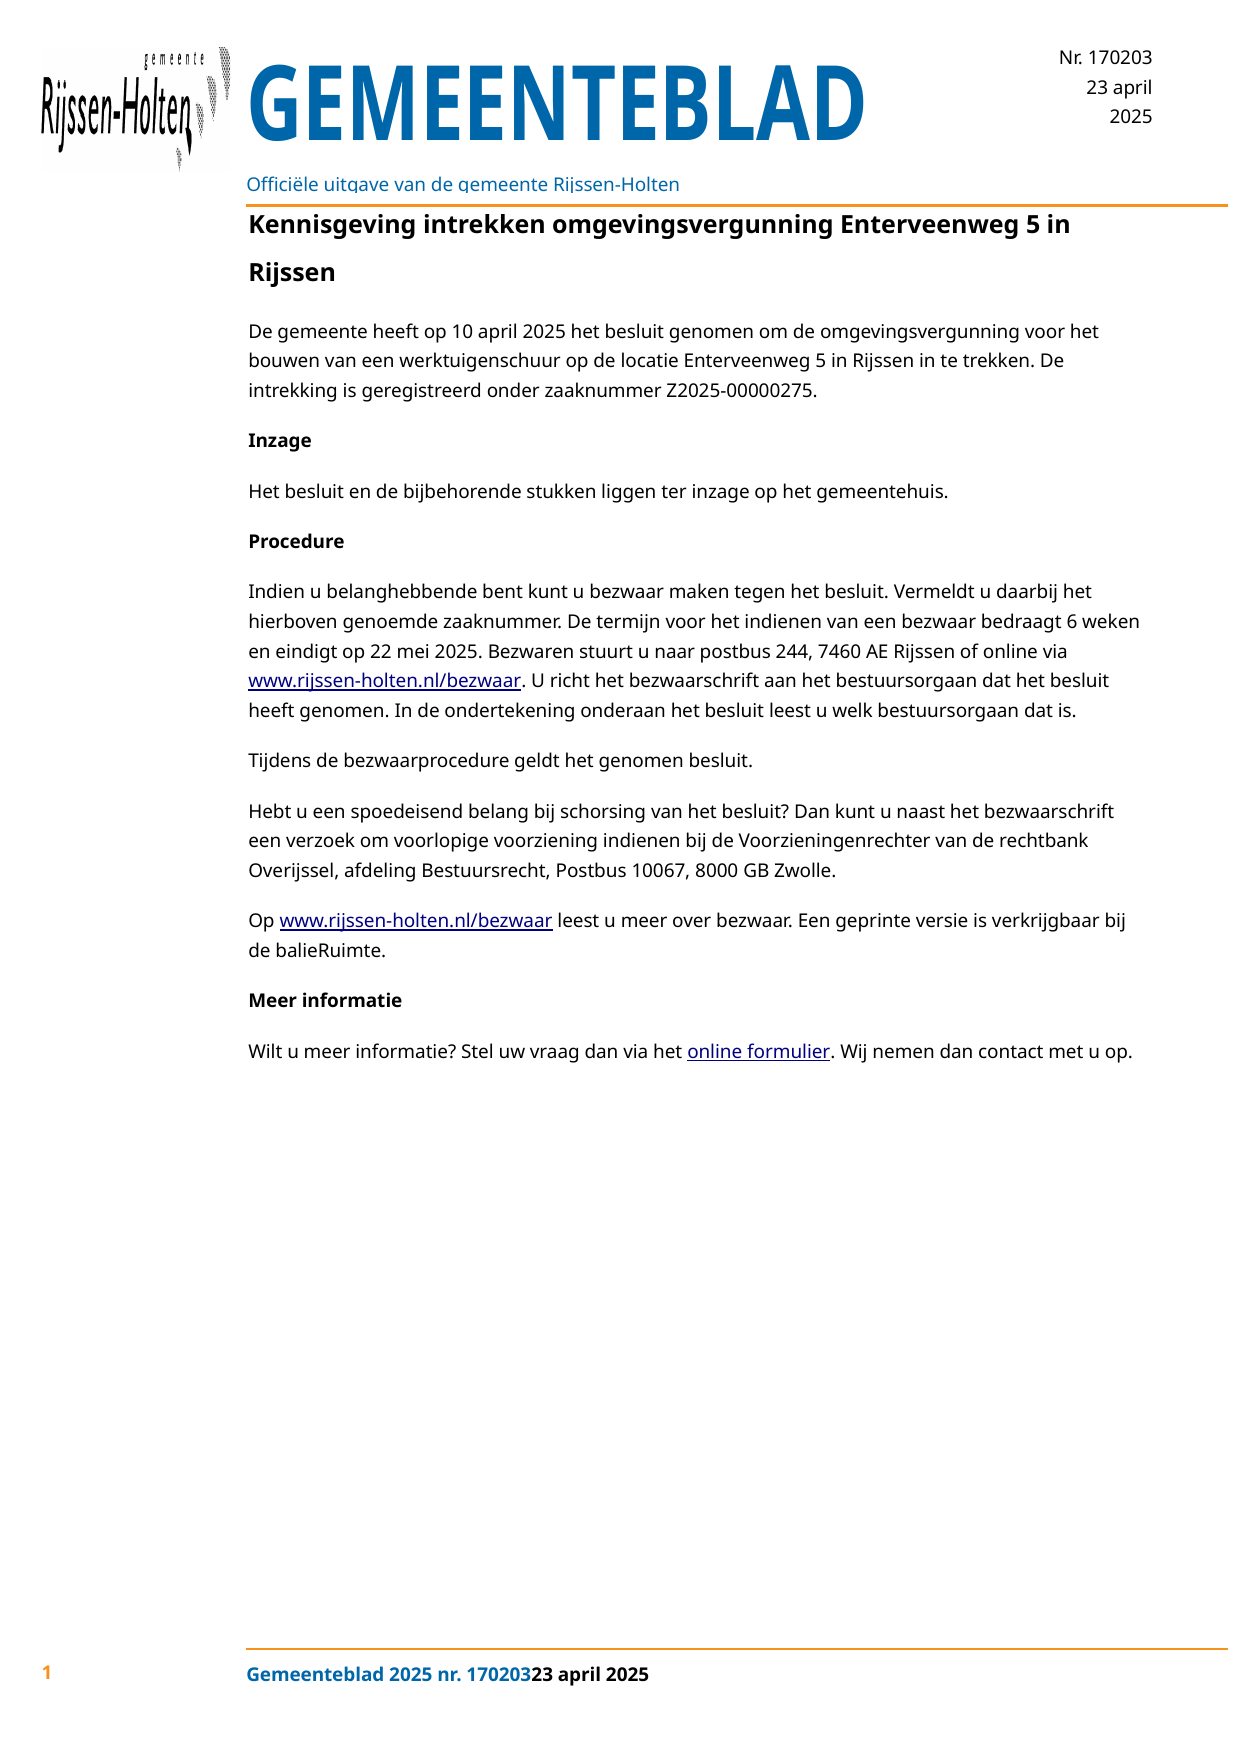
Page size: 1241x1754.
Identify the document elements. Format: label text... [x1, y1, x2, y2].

text Kennisgeving intrekken omgevingsvergunning Enterveenweg 5 in Rijssen [248, 207, 1152, 288]
text De gemeente heeft op 10 april 2025 het besluit genomen om de omgevingsvergunning voor het bouwen van een werktuigenschuur op de locatie Enterveenweg 5 in Rijssen in te trekken. De intrekking is geregistreerd onder zaaknummer Z2025-00000275. [248, 318, 1152, 403]
text Wilt u meer informatie? Stel uw vraag dan via het online formulier. Wij nemen dan contact met u op. [248, 1038, 1152, 1064]
text Het besluit en de bijbehorende stukken liggen ter inzage op het gemeentehuis. [248, 478, 1152, 504]
picture [41, 47, 231, 172]
text Tijdens de bezwaarprocedure geldt het genomen besluit. [248, 747, 1152, 773]
text Procedure [248, 528, 1152, 554]
text Hebt u een spoedeisend belang bij schorsing van het besluit? Dan kunt u naast het bezwaarschrift een verzoek om voorlopige voorziening indienen bij de Voorzieningenrechter van de rechtbank Overijssel, afdeling Bestuursrecht, Postbus 10067, 8000 GB Zwolle. [248, 798, 1152, 883]
text Indien u belanghebbende bent kunt u bezwaar maken tegen het besluit. Vermeldt u daarbij het hierboven genoemde zaaknummer. De termijn voor het indienen van een bezwaar bedraagt 6 weken en eindigt op 22 mei 2025. Bezwaren stuurt u naar postbus 244, 7460 AE Rijssen of online via www.rijssen-holten.nl/bezwaar. U richt het bezwaarschrift aan het bestuursorgaan dat het besluit heeft genomen. In de ondertekening onderaan het besluit leest u welk bestuursorgaan dat is. [248, 579, 1152, 723]
text Meer informatie [248, 987, 1152, 1013]
text Op www.rijssen-holten.nl/bezwaar leest u meer over bezwaar. Een geprinte versie is verkrijgbaar bij de balieRuimte. [248, 907, 1152, 963]
text Inzage [248, 427, 1152, 453]
